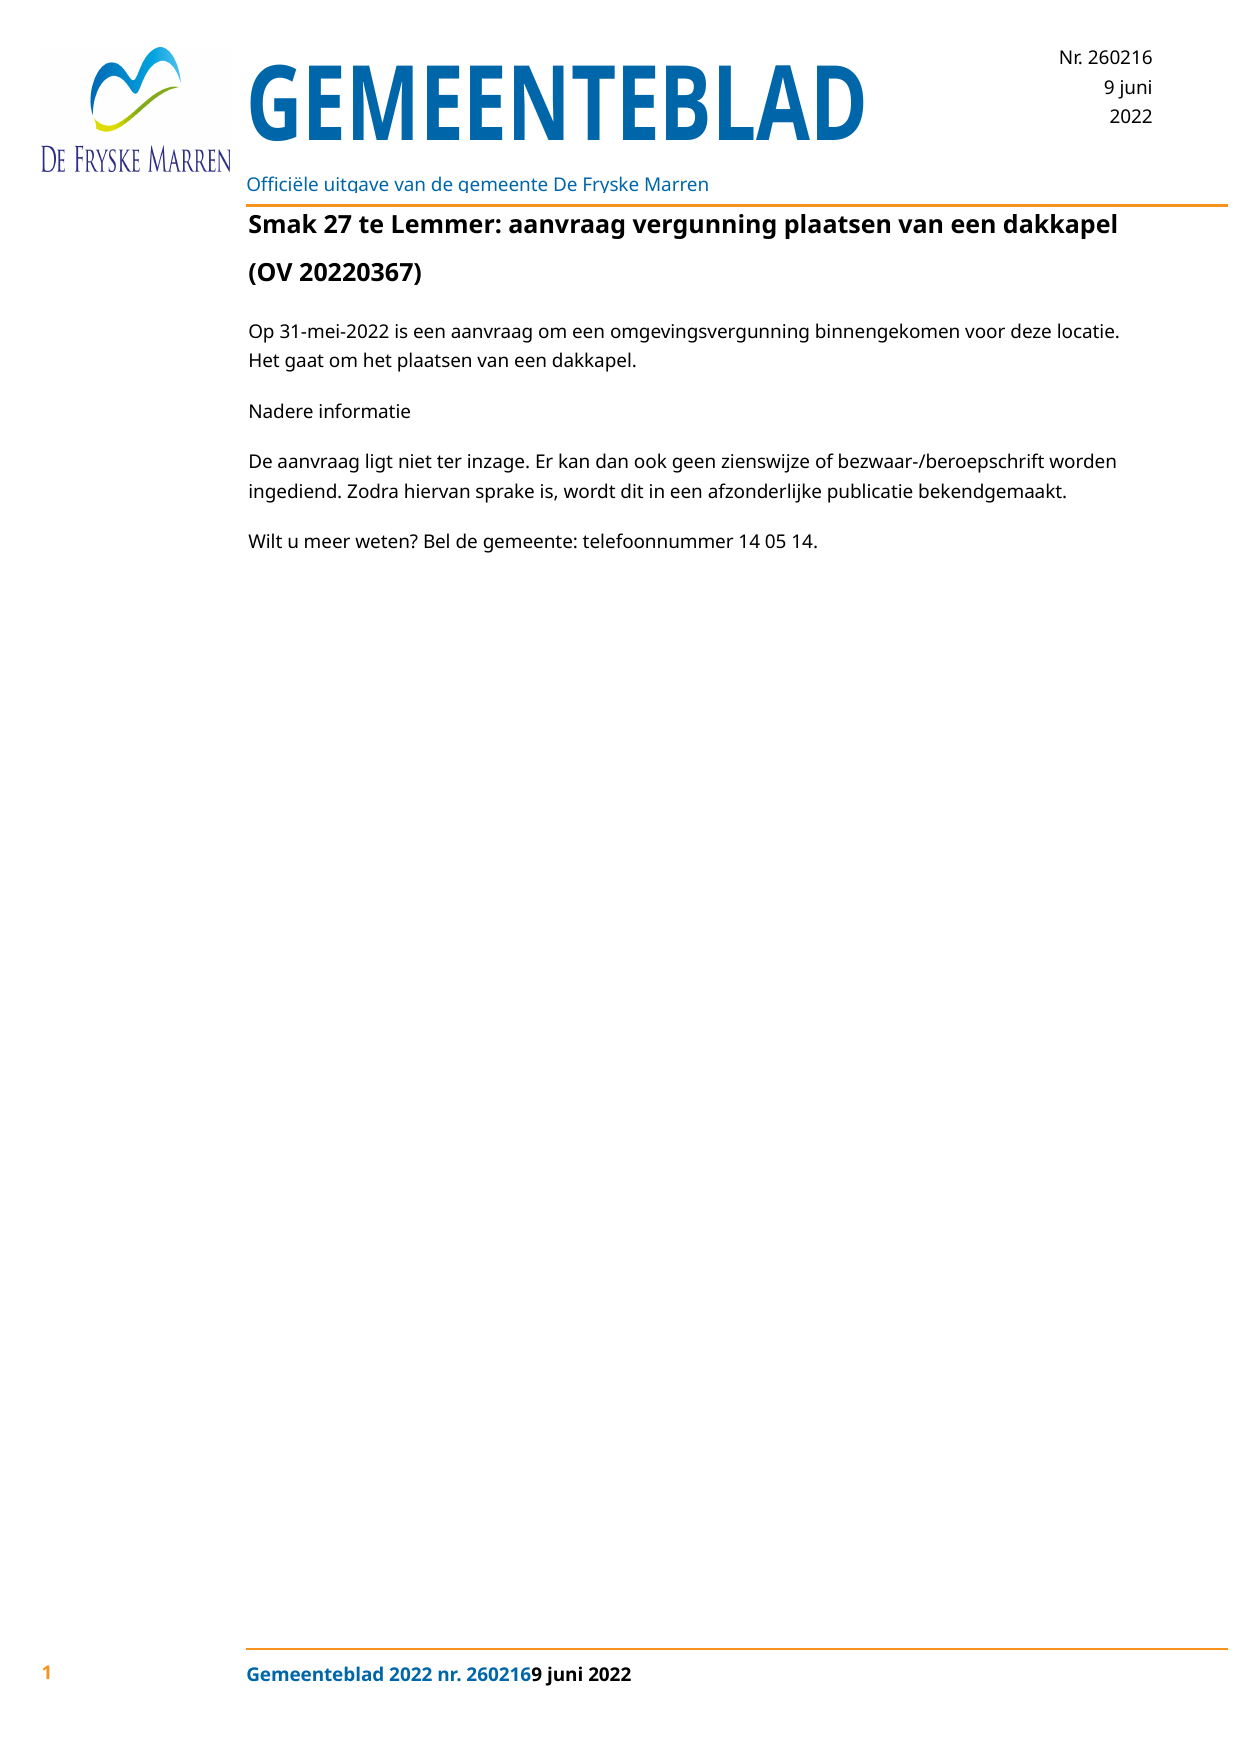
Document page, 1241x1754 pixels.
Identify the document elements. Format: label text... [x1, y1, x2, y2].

text Nadere informatie [248, 398, 1152, 424]
text Smak 27 te Lemmer: aanvraag vergunning plaatsen van een dakkapel (OV 20220367) [248, 207, 1152, 288]
picture [41, 47, 231, 172]
text Wilt u meer weten? Bel de gemeente: telefoonnummer 14 05 14. [248, 528, 1152, 554]
text Op 31-mei-2022 is een aanvraag om een omgevingsvergunning binnengekomen voor deze locatie. Het gaat om het plaatsen van een dakkapel. [248, 318, 1152, 373]
text De aanvraag ligt niet ter inzage. Er kan dan ook geen zienswijze of bezwaar-/beroepschrift worden ingediend. Zodra hiervan sprake is, wordt dit in een afzonderlijke publicatie bekendgemaakt. [248, 448, 1152, 504]
